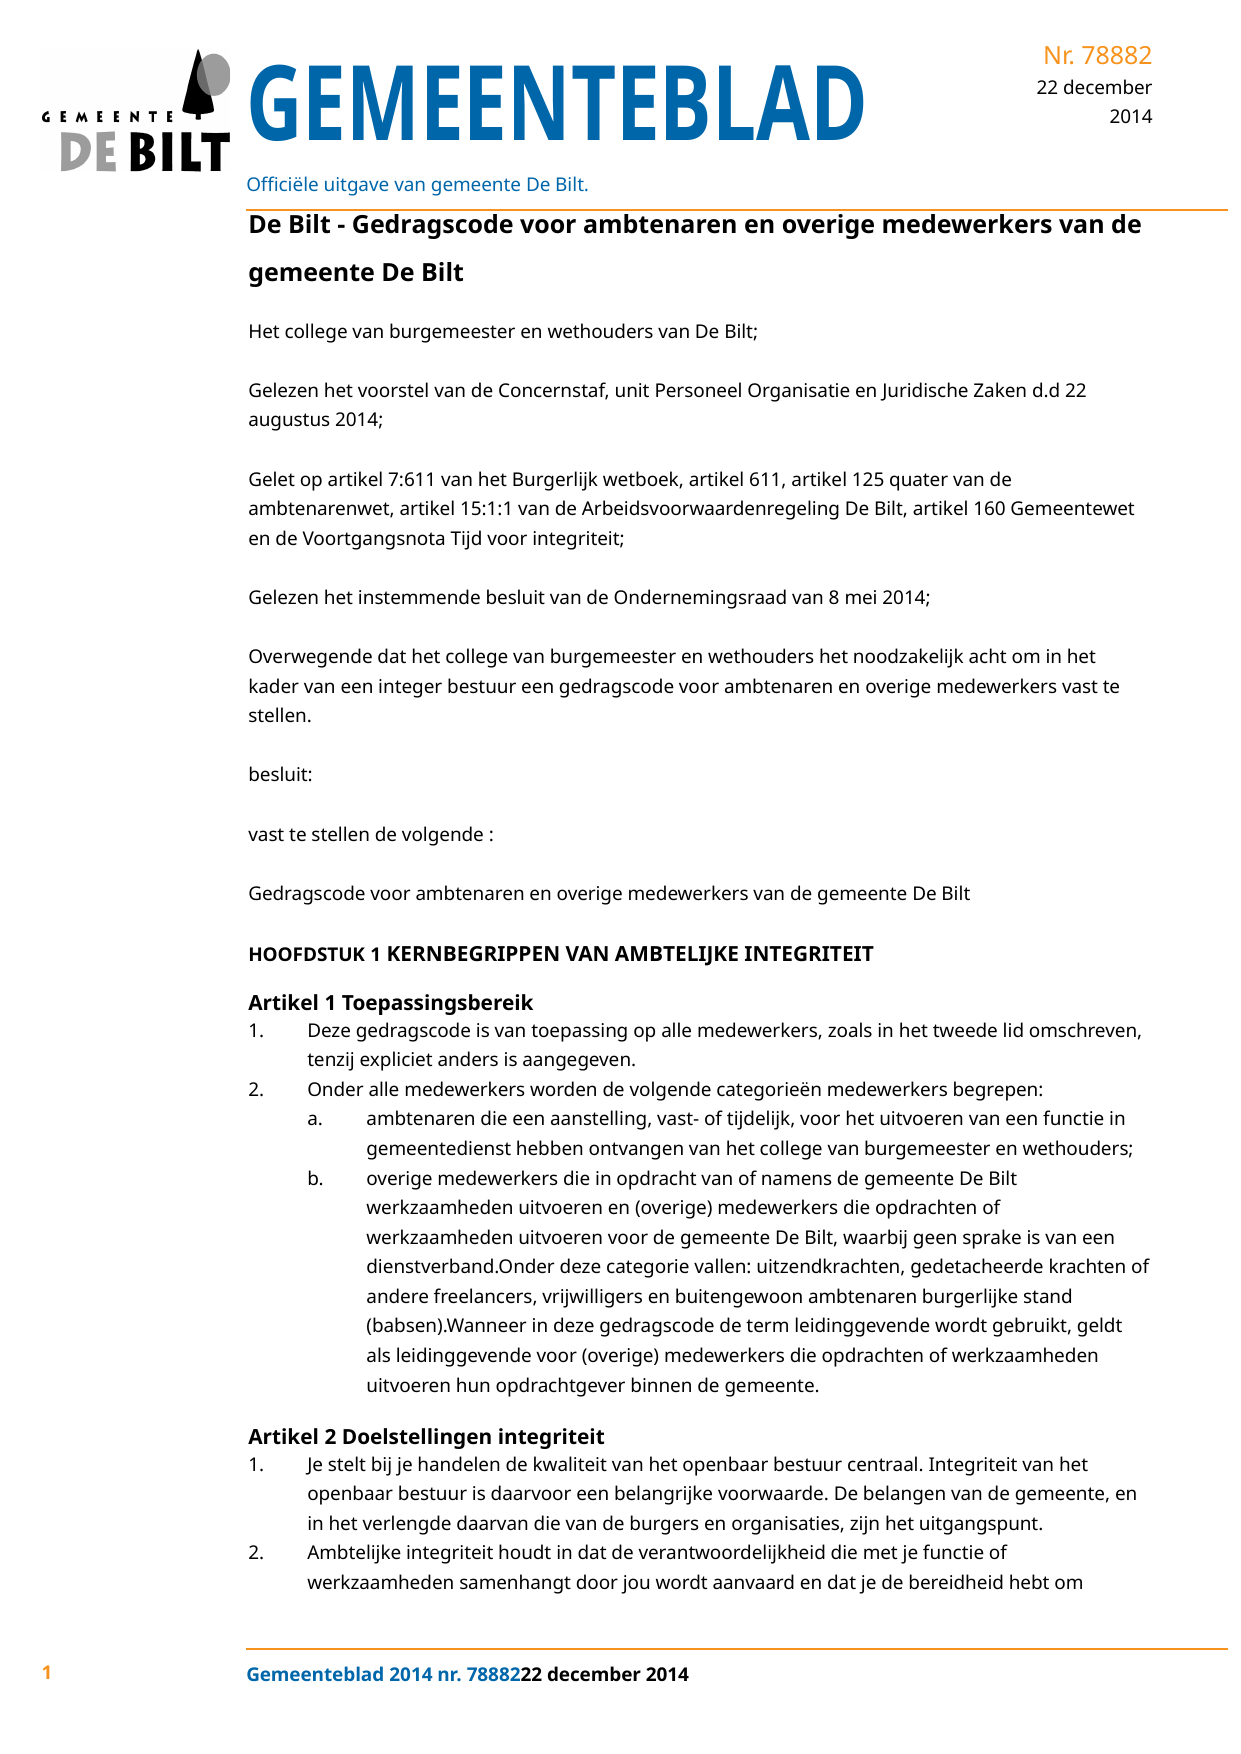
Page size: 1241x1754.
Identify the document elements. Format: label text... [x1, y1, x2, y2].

text Gedragscode voor ambtenaren en overige medewerkers van de gemeente De Bilt [248, 880, 1152, 906]
text Gelet op artikel 7:611 van het Burgerlijk wetboek, artikel 611, artikel 125 quater van de ambtenarenwet, artikel 15:1:1 van de Arbeidsvoorwaardenregeling De Bilt, artikel 160 Gemeentewet en de Voortgangsnota Tijd voor integriteit; [248, 466, 1152, 551]
list Onder alle medewerkers worden de volgende categorieën medewerkers begrepen: [248, 1076, 1152, 1102]
text vast te stellen de volgende : [248, 821, 1152, 847]
text Artikel 1 Toepassingsbereik [248, 988, 1152, 1017]
text Gelezen het instemmende besluit van de Ondernemingsraad van 8 mei 2014; [248, 584, 1152, 610]
text besluit: [248, 762, 1152, 787]
list Deze gedragscode is van toepassing op alle medewerkers, zoals in het tweede lid omschreven, tenzij expliciet anders is aangegeven. [248, 1017, 1152, 1072]
list ambtenaren die een aanstelling, vast- of tijdelijk, voor het uitvoeren van een functie in gemeentedienst hebben ontvangen van het college van burgemeester en wethouders; [307, 1106, 1152, 1161]
text Het college van burgemeester en wethouders van De Bilt; [248, 318, 1152, 344]
text Gelezen het voorstel van de Concernstaf, unit Personeel Organisatie en Juridische Zaken d.d 22 augustus 2014; [248, 377, 1152, 432]
list Ambtelijke integriteit houdt in dat de verantwoordelijkheid die met je functie of werkzaamheden samenhangt door jou wordt aanvaard en dat je de bereidheid hebt om [248, 1539, 1152, 1595]
text Artikel 2 Doelstellingen integriteit [248, 1422, 1152, 1451]
text HOOFDSTUK 1 KERNBEGRIPPEN VAN AMBTELIJKE INTEGRITEIT [248, 939, 1152, 968]
text De Bilt - Gedragscode voor ambtenaren en overige medewerkers van de gemeente De Bilt [248, 211, 1152, 288]
list overige medewerkers die in opdracht van of namens de gemeente De Bilt werkzaamheden uitvoeren en (overige) medewerkers die opdrachten of werkzaamheden uitvoeren voor de gemeente De Bilt, waarbij geen sprake is van een dienstverband.Onder deze categorie vallen: uitzendkrachten, gedetacheerde krachten of andere freelancers, vrijwilligers en buitengewoon ambtenaren burgerlijke stand (babsen).Wanneer in deze gedragscode de term leidinggevende wordt gebruikt, geldt als leidinggevende voor (overige) medewerkers die opdrachten of werkzaamheden uitvoeren hun opdrachtgever binnen de gemeente. [307, 1165, 1152, 1398]
picture [41, 47, 231, 172]
text Overwegende dat het college van burgemeester en wethouders het noodzakelijk acht om in het kader van een integer bestuur een gedragscode voor ambtenaren en overige medewerkers vast te stellen. [248, 643, 1152, 728]
list Je stelt bij je handelen de kwaliteit van het openbaar bestuur centraal. Integriteit van het openbaar bestuur is daarvoor een belangrijke voorwaarde. De belangen van de gemeente, en in het verlengde daarvan die van de burgers en organisaties, zijn het uitgangspunt. [248, 1451, 1152, 1536]
